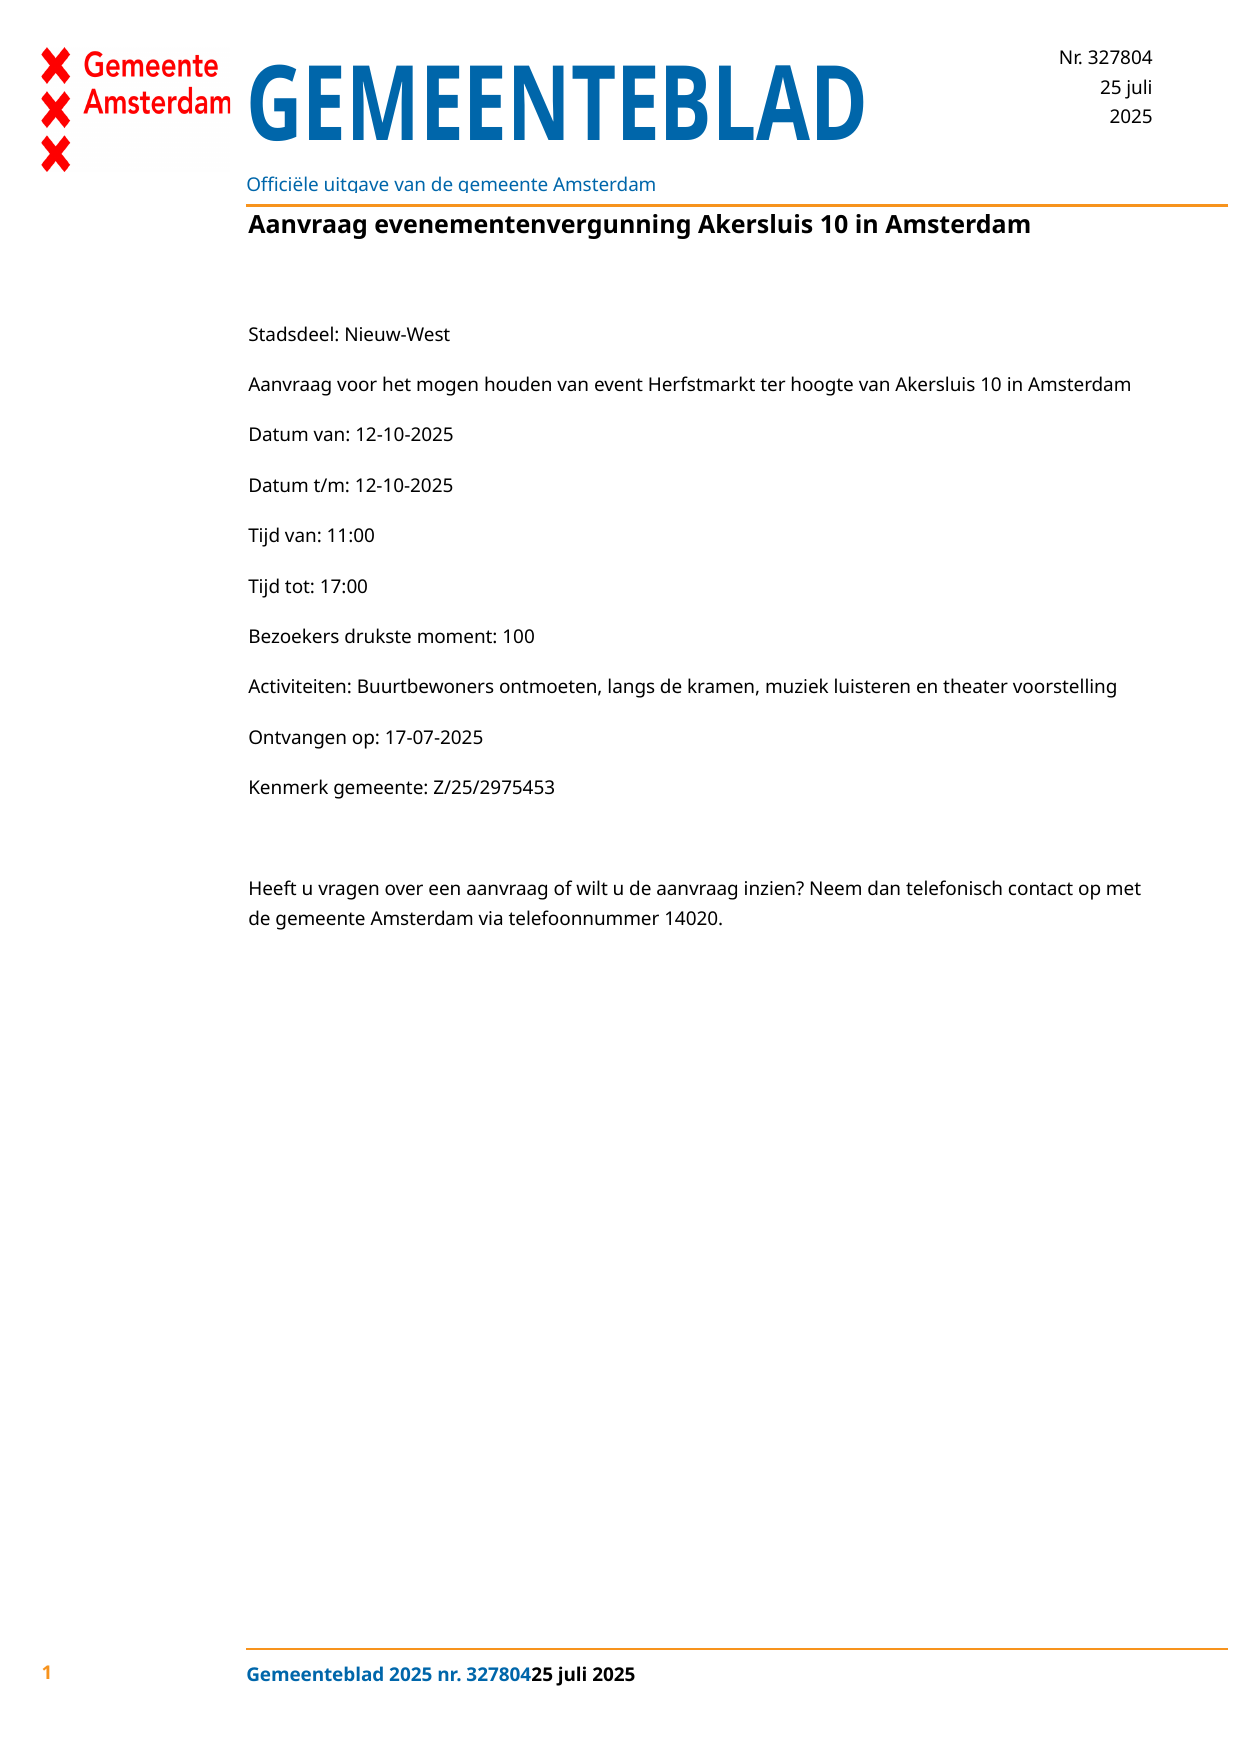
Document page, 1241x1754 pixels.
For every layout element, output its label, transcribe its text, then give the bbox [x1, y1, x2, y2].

text Tijd van: 11:00 [248, 522, 1152, 548]
text Kenmerk gemeente: Z/25/2975453 [248, 774, 1152, 800]
text Activiteiten: Buurtbewoners ontmoeten, langs de kramen, muziek luisteren en theater voorstelling [248, 674, 1152, 699]
picture [41, 47, 231, 172]
text Datum t/m: 12-10-2025 [248, 472, 1152, 498]
text Aanvraag voor het mogen houden van event Herfstmarkt ter hoogte van Akersluis 10 in Amsterdam [248, 371, 1152, 397]
text Aanvraag evenementenvergunning Akersluis 10 in Amsterdam [248, 207, 1152, 241]
text Datum van: 12-10-2025 [248, 422, 1152, 447]
text Ontvangen op: 17-07-2025 [248, 724, 1152, 750]
text Heeft u vragen over een aanvraag of wilt u de aanvraag inzien? Neem dan telefonisch contact op met de gemeente Amsterdam via telefoonnummer 14020. [248, 875, 1152, 931]
text Bezoekers drukste moment: 100 [248, 623, 1152, 649]
text Tijd tot: 17:00 [248, 573, 1152, 598]
text Stadsdeel: Nieuw-West [248, 321, 1152, 346]
